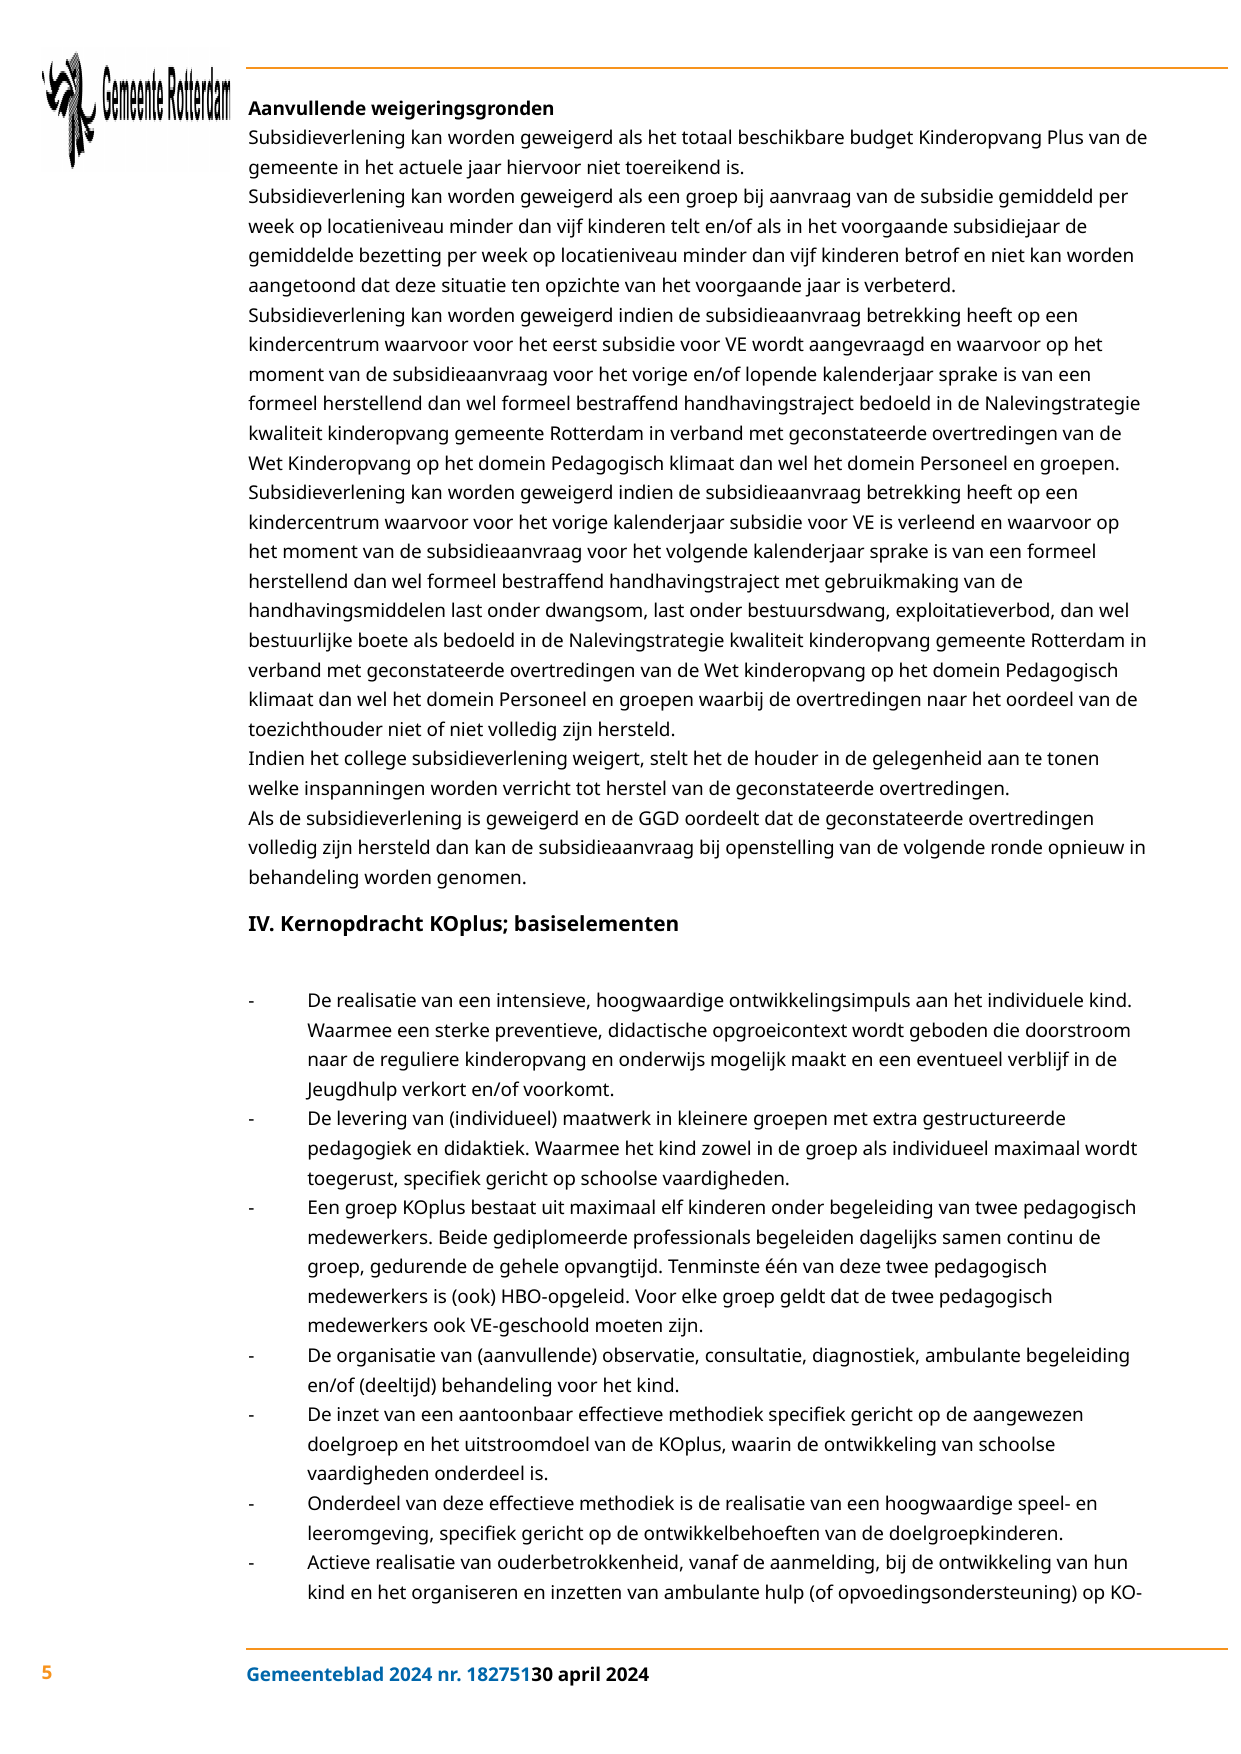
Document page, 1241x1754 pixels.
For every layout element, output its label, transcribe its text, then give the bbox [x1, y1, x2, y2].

list De organisatie van (aanvullende) observatie, consultatie, diagnostiek, ambulante begeleiding en/of (deeltijd) behandeling voor het kind. [248, 1342, 1152, 1398]
text Indien het college subsidieverlening weigert, stelt het de houder in de gelegenheid aan te tonen welke inspanningen worden verricht tot herstel van de geconstateerde overtredingen. [248, 746, 1152, 801]
list De inzet van een aantoonbaar effectieve methodiek specifiek gericht op de aangewezen doelgroep en het uitstroomdoel van de KOplus, waarin de ontwikkeling van schoolse vaardigheden onderdeel is. [248, 1401, 1152, 1486]
picture [41, 47, 231, 172]
text Subsidieverlening kan worden geweigerd als een groep bij aanvraag van de subsidie gemiddeld per week op locatieniveau minder dan vijf kinderen telt en/of als in het voorgaande subsidiejaar de gemiddelde bezetting per week op locatieniveau minder dan vijf kinderen betrof en niet kan worden aangetoond dat deze situatie ten opzichte van het voorgaande jaar is verbeterd. [248, 183, 1152, 298]
text IV. Kernopdracht KOplus; basiselementen [248, 909, 1152, 938]
text Aanvullende weigeringsgronden [248, 95, 1152, 121]
list Een groep KOplus bestaat uit maximaal elf kinderen onder begeleiding van twee pedagogisch medewerkers. Beide gediplomeerde professionals begeleiden dagelijks samen continu de groep, gedurende de gehele opvangtijd. Tenminste één van deze twee pedagogisch medewerkers is (ook) HBO-opgeleid. Voor elke groep geldt dat de twee pedagogisch medewerkers ook VE-geschoold moeten zijn. [248, 1194, 1152, 1338]
text Subsidieverlening kan worden geweigerd als het totaal beschikbare budget Kinderopvang Plus van de gemeente in het actuele jaar hiervoor niet toereikend is. [248, 124, 1152, 180]
list Onderdeel van deze effectieve methodiek is de realisatie van een hoogwaardige speel- en leeromgeving, specifiek gericht op de ontwikkelbehoeften van de doelgroepkinderen. [248, 1490, 1152, 1546]
list De realisatie van een intensieve, hoogwaardige ontwikkelingsimpuls aan het individuele kind. Waarmee een sterke preventieve, didactische opgroeicontext wordt geboden die doorstroom naar de reguliere kinderopvang en onderwijs mogelijk maakt en een eventueel verblijf in de Jeugdhulp verkort en/of voorkomt. [248, 987, 1152, 1102]
list De levering van (individueel) maatwerk in kleinere groepen met extra gestructureerde pedagogiek en didaktiek. Waarmee het kind zowel in de groep als individueel maximaal wordt toegerust, specifiek gericht op schoolse vaardigheden. [248, 1106, 1152, 1191]
text Subsidieverlening kan worden geweigerd indien de subsidieaanvraag betrekking heeft op een kindercentrum waarvoor voor het eerst subsidie voor VE wordt aangevraagd en waarvoor op het moment van de subsidieaanvraag voor het vorige en/of lopende kalenderjaar sprake is van een formeel herstellend dan wel formeel bestraffend handhavingstraject bedoeld in de Nalevingstrategie kwaliteit kinderopvang gemeente Rotterdam in verband met geconstateerde overtredingen van de Wet Kinderopvang op het domein Pedagogisch klimaat dan wel het domein Personeel en groepen. [248, 302, 1152, 476]
text Als de subsidieverlening is geweigerd en de GGD oordeelt dat de geconstateerde overtredingen volledig zijn hersteld dan kan de subsidieaanvraag bij openstelling van de volgende ronde opnieuw in behandeling worden genomen. [248, 805, 1152, 890]
list Actieve realisatie van ouderbetrokkenheid, vanaf de aanmelding, bij de ontwikkeling van hun kind en het organiseren en inzetten van ambulante hulp (of opvoedingsondersteuning) op KO- [248, 1549, 1152, 1605]
text Subsidieverlening kan worden geweigerd indien de subsidieaanvraag betrekking heeft op een kindercentrum waarvoor voor het vorige kalenderjaar subsidie voor VE is verleend en waarvoor op het moment van de subsidieaanvraag voor het volgende kalenderjaar sprake is van een formeel herstellend dan wel formeel bestraffend handhavingstraject met gebruikmaking van de handhavingsmiddelen last onder dwangsom, last onder bestuursdwang, exploitatieverbod, dan wel bestuurlijke boete als bedoeld in de Nalevingstrategie kwaliteit kinderopvang gemeente Rotterdam in verband met geconstateerde overtredingen van de Wet kinderopvang op het domein Pedagogisch klimaat dan wel het domein Personeel en groepen waarbij de overtredingen naar het oordeel van de toezichthouder niet of niet volledig zijn hersteld. [248, 479, 1152, 742]
